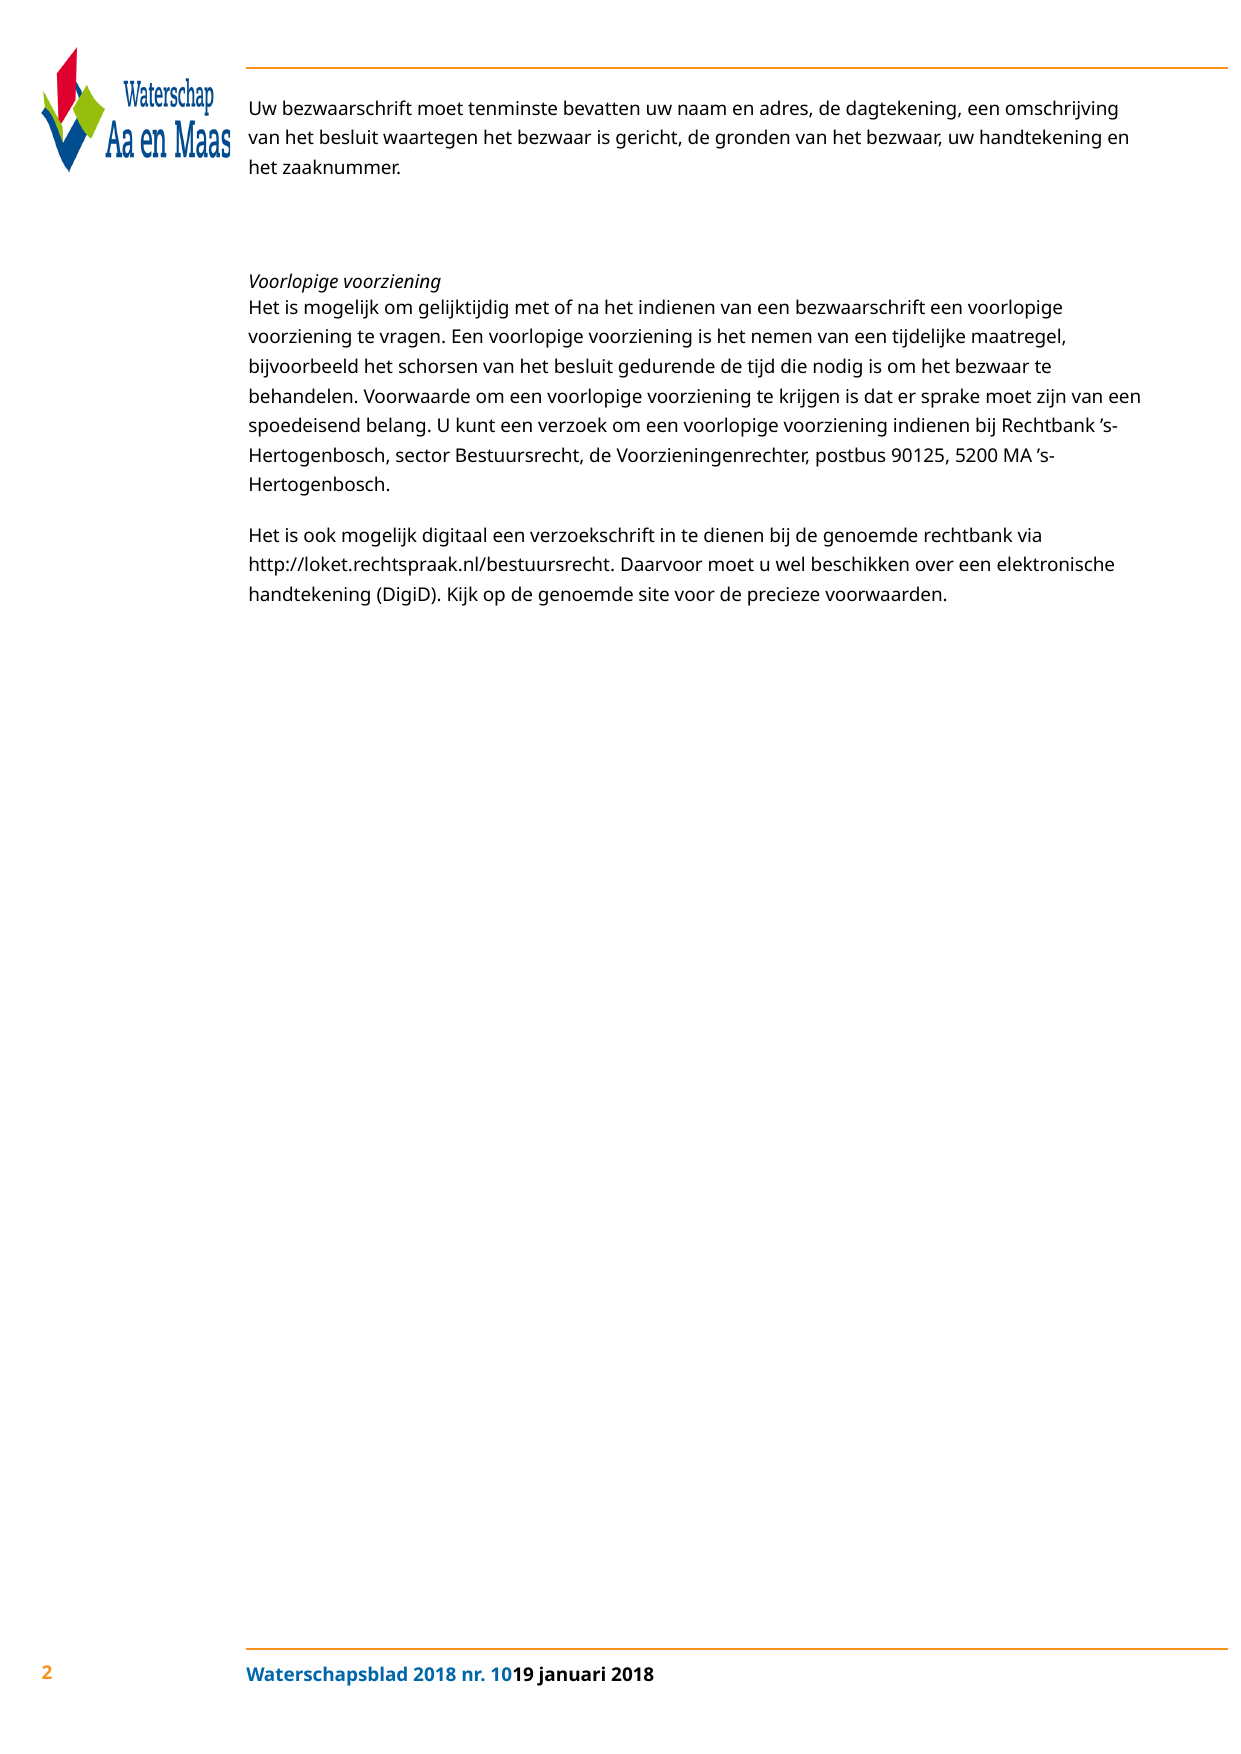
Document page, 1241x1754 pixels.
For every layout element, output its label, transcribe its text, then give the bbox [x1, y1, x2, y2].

text Het is mogelijk om gelijktijdig met of na het indienen van een bezwaarschrift een voorlopige voorziening te vragen. Een voorlopige voorziening is het nemen van een tijdelijke maatregel, bijvoorbeeld het schorsen van het besluit gedurende de tijd die nodig is om het bezwaar te behandelen. Voorwaarde om een voorlopige voorziening te krijgen is dat er sprake moet zijn van een spoedeisend belang. U kunt een verzoek om een voorlopige voorziening indienen bij Rechtbank ’s-Hertogenbosch, sector Bestuursrecht, de Voorzieningenrechter, postbus 90125, 5200 MA ’s-Hertogenbosch. [248, 294, 1152, 497]
picture [41, 47, 231, 172]
text Voorlopige voorziening [248, 268, 1152, 294]
text Het is ook mogelijk digitaal een verzoekschrift in te dienen bij de genoemde rechtbank via http://loket.rechtspraak.nl/bestuursrecht. Daarvoor moet u wel beschikken over een elektronische handtekening (DigiD). Kijk op de genoemde site voor de precieze voorwaarden. [248, 522, 1152, 607]
text Uw bezwaarschrift moet tenminste bevatten uw naam en adres, de dagtekening, een omschrijving van het besluit waartegen het bezwaar is gericht, de gronden van het bezwaar, uw handtekening en het zaaknummer. [248, 95, 1152, 180]
